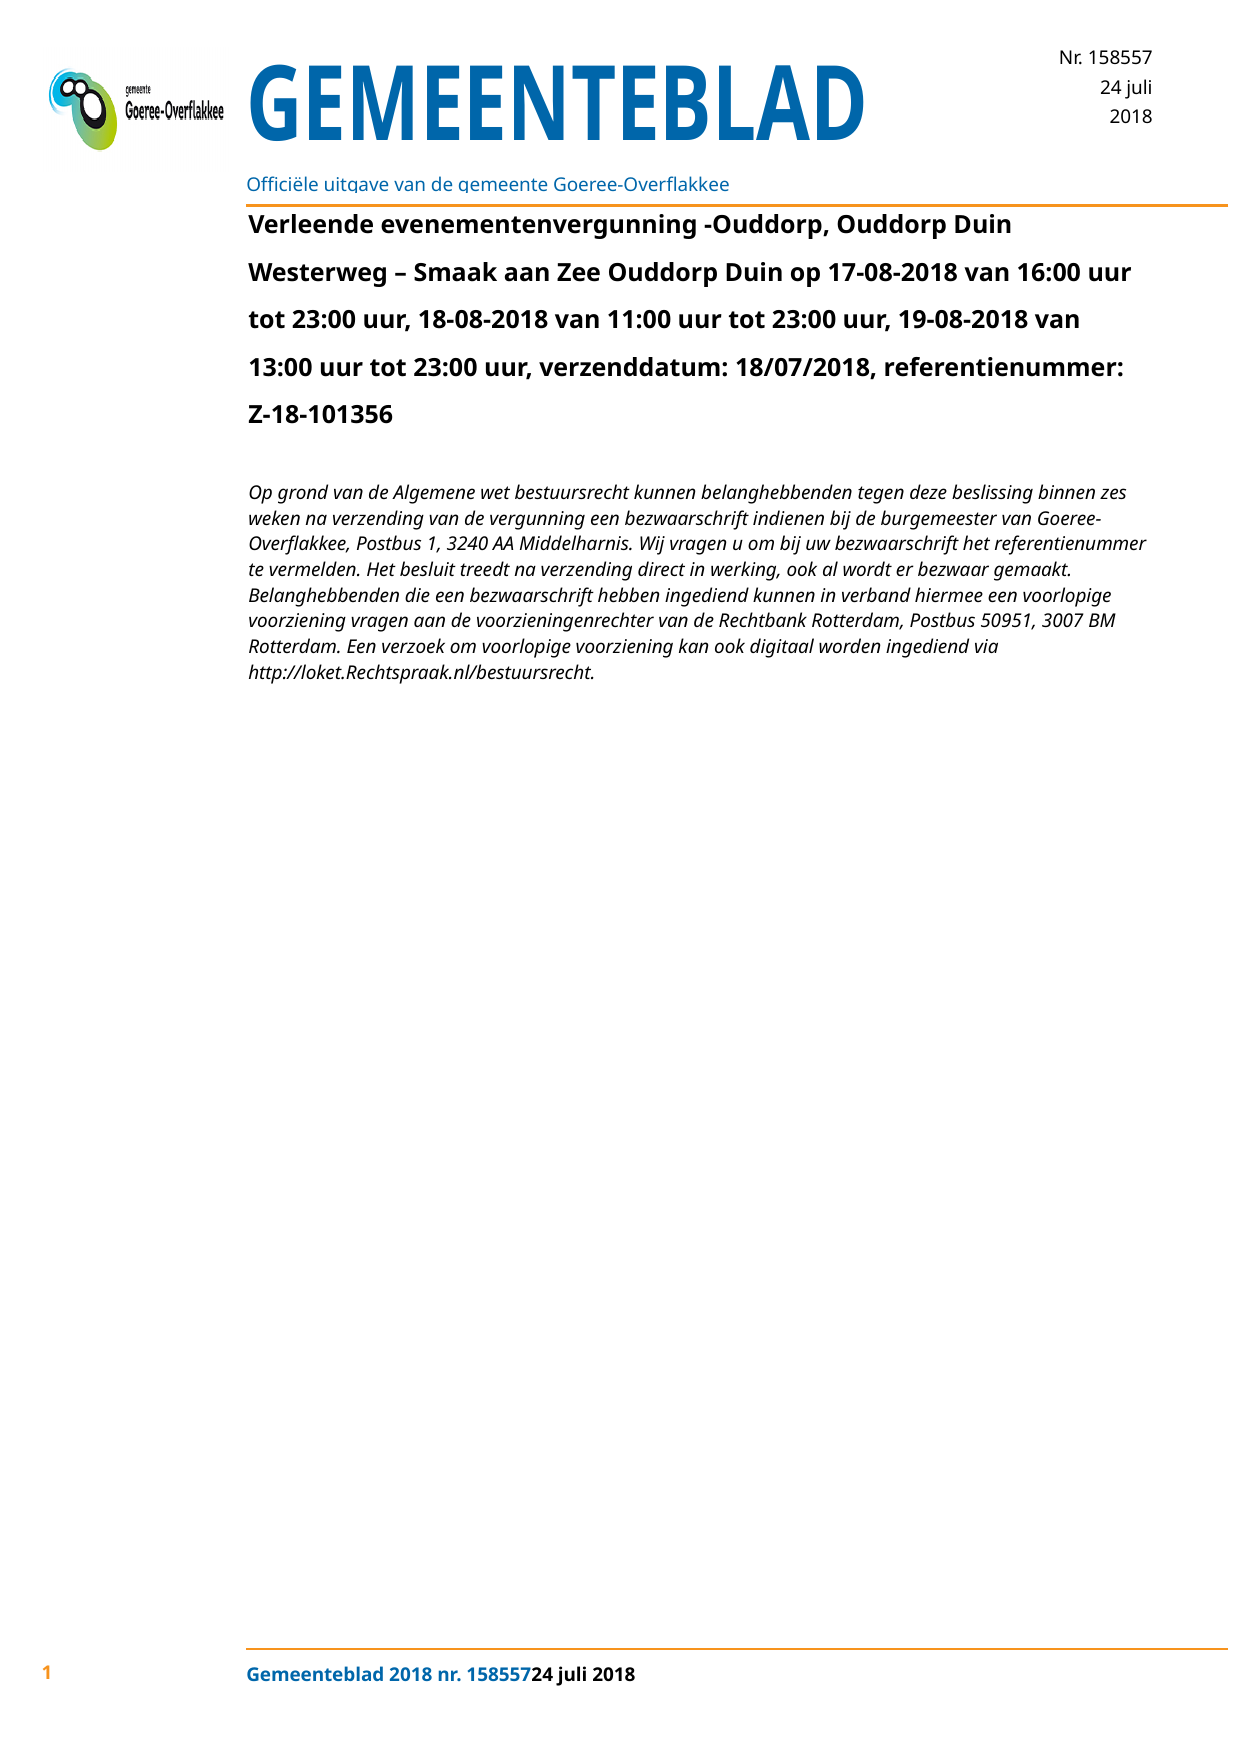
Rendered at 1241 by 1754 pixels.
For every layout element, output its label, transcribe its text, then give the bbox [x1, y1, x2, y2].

text Verleende evenementenvergunning -Ouddorp, Ouddorp Duin Westerweg – Smaak aan Zee Ouddorp Duin op 17-08-2018 van 16:00 uur tot 23:00 uur, 18-08-2018 van 11:00 uur tot 23:00 uur, 19-08-2018 van 13:00 uur tot 23:00 uur, verzenddatum: 18/07/2018, referentienummer: Z-18-101356 [248, 207, 1152, 431]
picture [41, 47, 231, 172]
text Op grond van de Algemene wet bestuursrecht kunnen belanghebbenden tegen deze beslissing binnen zes weken na verzending van de vergunning een bezwaarschrift indienen bij de burgemeester van Goeree-Overflakkee, Postbus 1, 3240 AA Middelharnis. Wij vragen u om bij uw bezwaarschrift het referentienummer te vermelden. Het besluit treedt na verzending direct in werking, ook al wordt er bezwaar gemaakt. Belanghebbenden die een bezwaarschrift hebben ingediend kunnen in verband hiermee een voorlopige voorziening vragen aan de voorzieningenrechter van de Rechtbank Rotterdam, Postbus 50951, 3007 BM Rotterdam. Een verzoek om voorlopige voorziening kan ook digitaal worden ingediend via http://loket.Rechtspraak.nl/bestuursrecht. [248, 479, 1152, 685]
